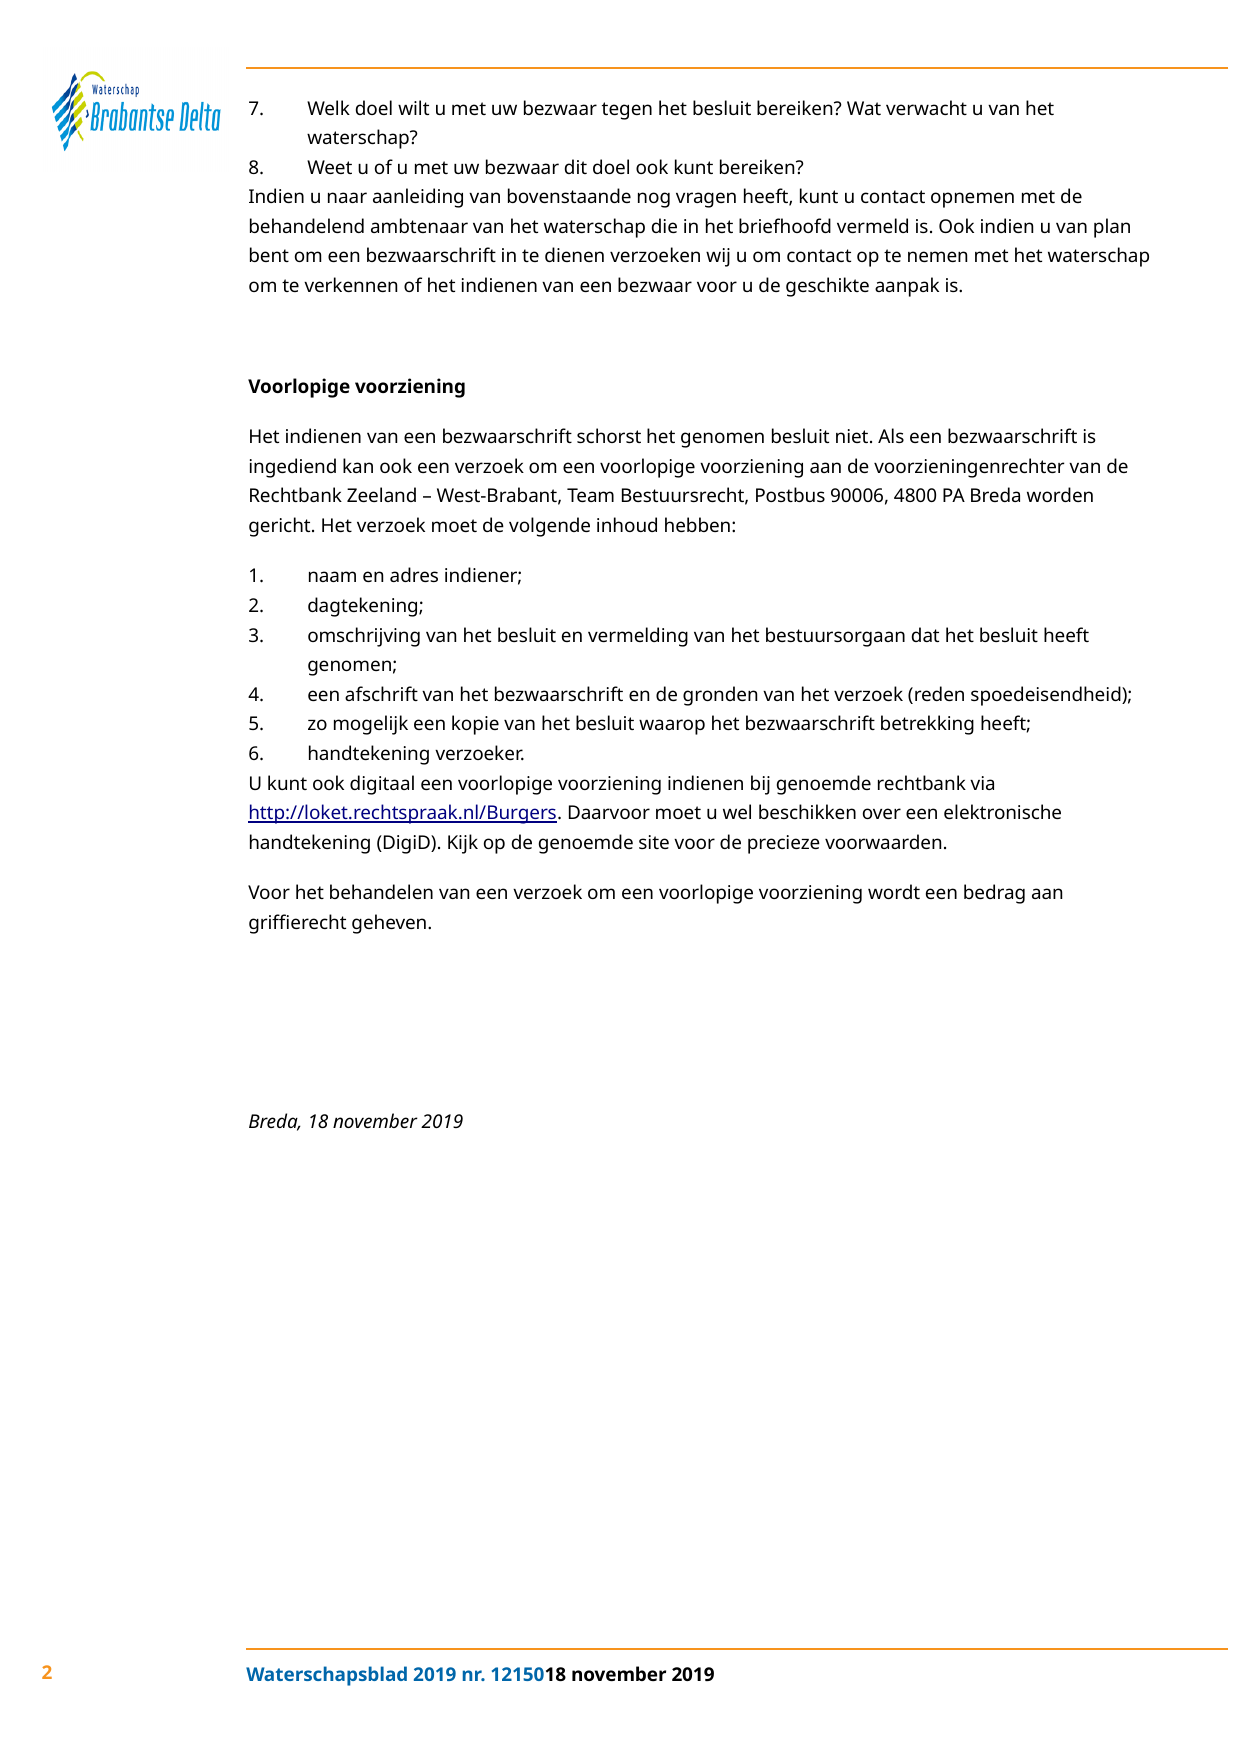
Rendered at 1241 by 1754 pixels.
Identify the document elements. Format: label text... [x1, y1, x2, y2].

text Voor het behandelen van een verzoek om een voorlopige voorziening wordt een bedrag aan griffierecht geheven. [248, 879, 1152, 935]
picture [41, 47, 231, 172]
text Het indienen van een bezwaarschrift schorst het genomen besluit niet. Als een bezwaarschrift is ingediend kan ook een verzoek om een voorlopige voorziening aan de voorzieningenrechter van de Rechtbank Zeeland – West-Brabant, Team Bestuursrecht, Postbus 90006, 4800 PA Breda worden gericht. Het verzoek moet de volgende inhoud hebben: [248, 423, 1152, 538]
list naam en adres indiener; [248, 563, 1152, 588]
list handtekening verzoeker. [248, 740, 1152, 766]
list Welk doel wilt u met uw bezwaar tegen het besluit bereiken? Wat verwacht u van het waterschap? [248, 95, 1152, 150]
list Weet u of u met uw bezwaar dit doel ook kunt bereiken? [248, 154, 1152, 180]
text Voorlopige voorziening [248, 373, 1152, 399]
text U kunt ook digitaal een voorlopige voorziening indienen bij genoemde rechtbank via http://loket.rechtspraak.nl/Burgers. Daarvoor moet u wel beschikken over een elektronische handtekening (DigiD). Kijk op de genoemde site voor de precieze voorwaarden. [248, 770, 1152, 855]
list zo mogelijk een kopie van het besluit waarop het bezwaarschrift betrekking heeft; [248, 711, 1152, 736]
list omschrijving van het besluit en vermelding van het bestuursorgaan dat het besluit heeft genomen; [248, 622, 1152, 677]
text Indien u naar aanleiding van bovenstaande nog vragen heeft, kunt u contact opnemen met de behandelend ambtenaar van het waterschap die in het briefhoofd vermeld is. Ook indien u van plan bent om een bezwaarschrift in te dienen verzoeken wij u om contact op te nemen met het waterschap om te verkennen of het indienen van een bezwaar voor u de geschikte aanpak is. [248, 183, 1152, 298]
list een afschrift van het bezwaarschrift en de gronden van het verzoek (reden spoedeisendheid); [248, 681, 1152, 707]
text Breda, 18 november 2019 [248, 1108, 1152, 1134]
list dagtekening; [248, 592, 1152, 618]
